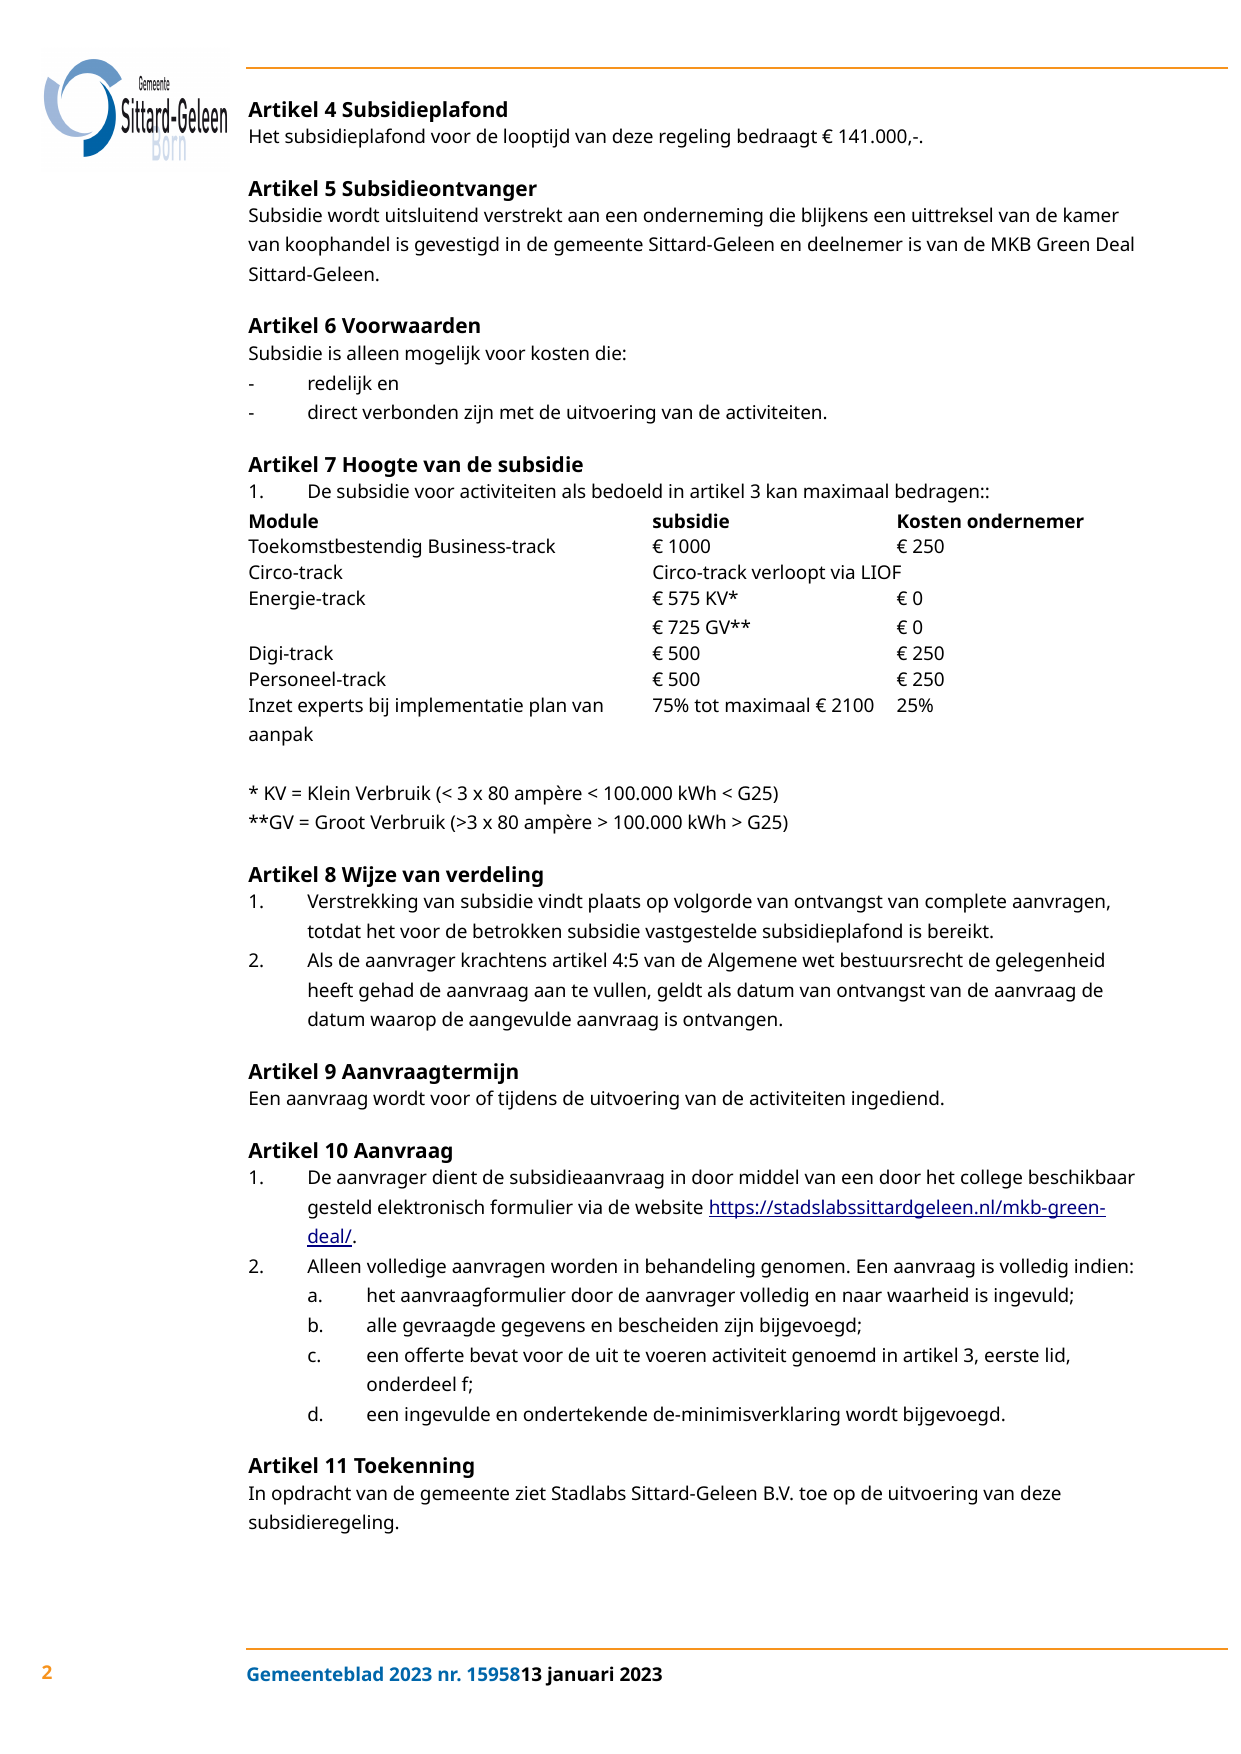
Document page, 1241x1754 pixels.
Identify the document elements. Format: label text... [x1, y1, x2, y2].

table_cell Toekomstbestendig Business-track [248, 534, 652, 559]
table_header Module [248, 508, 652, 533]
list Alleen volledige aanvragen worden in behandeling genomen. Een aanvraag is volledig indien: [248, 1253, 1152, 1279]
list Als de aanvrager krachtens artikel 4:5 van de Algemene wet bestuursrecht de gelegenheid heeft gehad de aanvraag aan te vullen, geldt als datum van ontvangst van de aanvraag de datum waarop de aangevulde aanvraag is ontvangen. [248, 947, 1152, 1032]
table_cell € 250 [896, 640, 1152, 666]
table_cell Personeel-track [248, 666, 652, 692]
table_header Kosten ondernemer [896, 508, 1152, 533]
table_cell € 0 € 0 [896, 585, 1152, 640]
table_cell 75% tot maximaal € 2100 [652, 692, 896, 747]
text Artikel 6 Voorwaarden [248, 312, 1152, 340]
list alle gevraagde gegevens en bescheiden zijn bijgevoegd; [307, 1312, 1152, 1338]
list direct verbonden zijn met de uitvoering van de activiteiten. [248, 399, 1152, 425]
table_cell Circo-track [248, 559, 652, 585]
text Artikel 5 Subsidieontvanger [248, 174, 1152, 202]
text Subsidie is alleen mogelijk voor kosten die: [248, 340, 1152, 366]
text Artikel 10 Aanvraag [248, 1136, 1152, 1164]
table_cell Inzet experts bij implementatie plan van aanpak [248, 692, 652, 747]
list Verstrekking van subsidie vindt plaats op volgorde van ontvangst van complete aanvragen, totdat het voor de betrokken subsidie vastgestelde subsidieplafond is bereikt. [248, 888, 1152, 944]
text Subsidie wordt uitsluitend verstrekt aan een onderneming die blijkens een uittreksel van de kamer van koophandel is gevestigd in de gemeente Sittard-Geleen en deelnemer is van de MKB Green Deal Sittard-Geleen. [248, 202, 1152, 287]
list een ingevulde en ondertekende de-minimisverklaring wordt bijgevoegd. [307, 1401, 1152, 1427]
table_cell Energie-track [248, 585, 652, 640]
table_cell € 500 [652, 640, 896, 666]
text Artikel 11 Toekenning [248, 1451, 1152, 1480]
list De aanvrager dient de subsidieaanvraag in door middel van een door het college beschikbaar gesteld elektronisch formulier via de website https://stadslabssittardgeleen.nl/mkb-green-deal/. [248, 1164, 1152, 1249]
table_cell € 250 [896, 666, 1152, 692]
list De subsidie voor activiteiten als bedoeld in artikel 3 kan maximaal bedragen:: [248, 478, 1152, 504]
list redelijk en [248, 370, 1152, 395]
table_cell € 250 [896, 534, 1152, 559]
table_cell € 575 KV* € 725 GV** [652, 585, 896, 640]
table_cell Digi-track [248, 640, 652, 666]
text Artikel 7 Hoogte van de subsidie [248, 450, 1152, 478]
text Artikel 4 Subsidieplafond [248, 95, 1152, 123]
text * KV = Klein Verbruik (< 3 x 80 ampère < 100.000 kWh < G25) [248, 780, 1152, 806]
text Artikel 8 Wijze van verdeling [248, 860, 1152, 888]
table_cell € 500 [652, 666, 896, 692]
text **GV = Groot Verbruik (>3 x 80 ampère > 100.000 kWh > G25) [248, 809, 1152, 835]
text In opdracht van de gemeente ziet Stadlabs Sittard-Geleen B.V. toe op de uitvoering van deze subsidieregeling. [248, 1480, 1152, 1535]
table_cell € 1000 [652, 534, 896, 559]
picture [41, 47, 231, 172]
text Het subsidieplafond voor de looptijd van deze regeling bedraagt € 141.000,-. [248, 123, 1152, 149]
table_cell Circo-track verloopt via LIOF [652, 559, 1152, 585]
text Artikel 9 Aanvraagtermijn [248, 1057, 1152, 1086]
text Een aanvraag wordt voor of tijdens de uitvoering van de activiteiten ingediend. [248, 1086, 1152, 1111]
table_header subsidie [652, 508, 896, 533]
list een offerte bevat voor de uit te voeren activiteit genoemd in artikel 3, eerste lid, onderdeel f; [307, 1342, 1152, 1397]
list het aanvraagformulier door de aanvrager volledig en naar waarheid is ingevuld; [307, 1283, 1152, 1308]
table_cell 25% [896, 692, 1152, 747]
